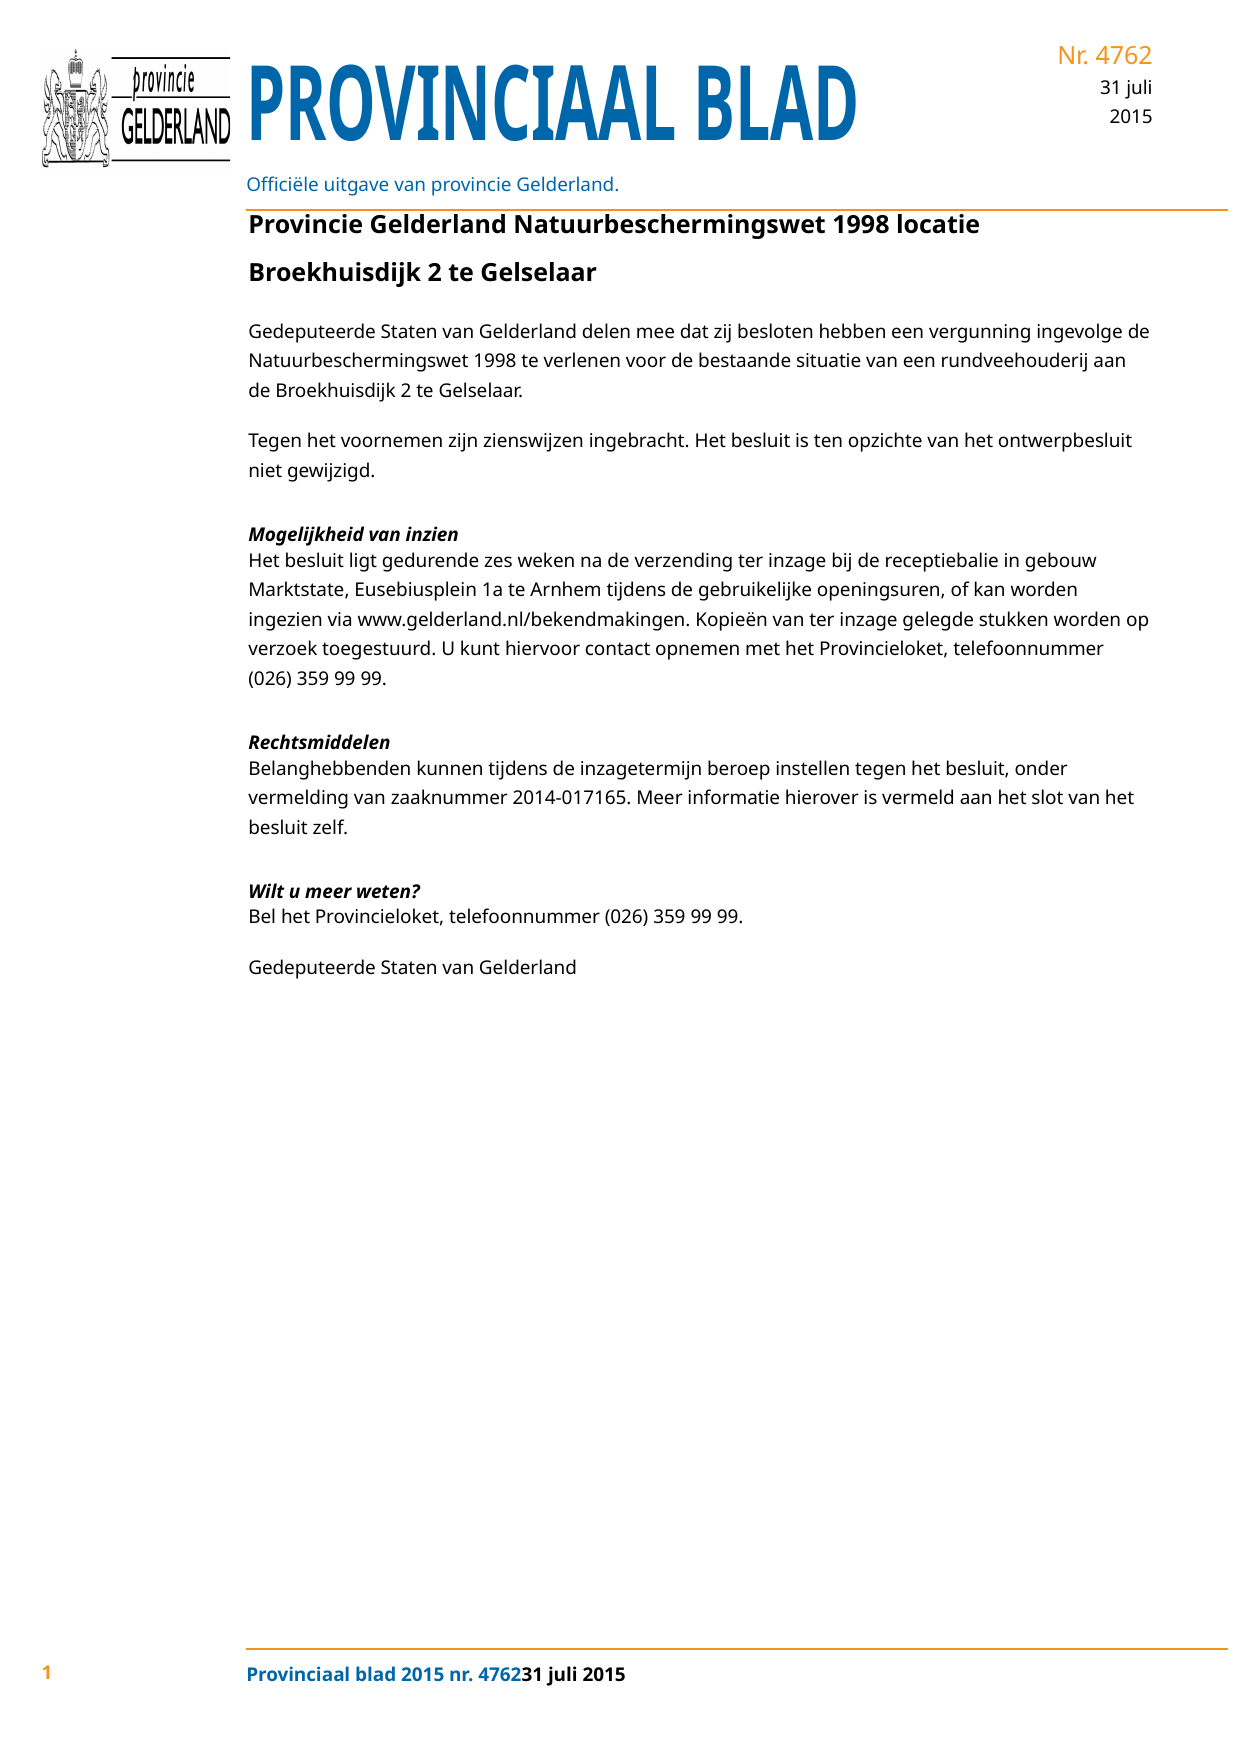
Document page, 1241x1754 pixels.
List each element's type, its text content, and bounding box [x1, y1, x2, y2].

text Mogelijkheid van inzien [248, 521, 1152, 547]
text Gedeputeerde Staten van Gelderland delen mee dat zij besloten hebben een vergunning ingevolge de Natuurbeschermingswet 1998 te verlenen voor de bestaande situatie van een rundveehouderij aan de Broekhuisdijk 2 te Gelselaar. [248, 318, 1152, 403]
text Het besluit ligt gedurende zes weken na de verzending ter inzage bij de receptiebalie in gebouw Marktstate, Eusebiusplein 1a te Arnhem tijdens de gebruikelijke openingsuren, of kan worden ingezien via www.gelderland.nl/bekendmakingen. Kopieën van ter inzage gelegde stukken worden op verzoek toegestuurd. U kunt hiervoor contact opnemen met het Provincieloket, telefoonnummer (026) 359 99 99. [248, 547, 1152, 691]
text Gedeputeerde Staten van Gelderland [248, 954, 1152, 980]
picture [41, 47, 231, 172]
text Wilt u meer weten? [248, 878, 1152, 904]
text Bel het Provincieloket, telefoonnummer (026) 359 99 99. [248, 904, 1152, 929]
text Belanghebbenden kunnen tijdens de inzagetermijn beroep instellen tegen het besluit, onder vermelding van zaaknummer 2014-017165. Meer informatie hierover is vermeld aan het slot van het besluit zelf. [248, 755, 1152, 840]
text Provincie Gelderland Natuurbeschermingswet 1998 locatie Broekhuisdijk 2 te Gelselaar [248, 211, 1152, 288]
text Tegen het voornemen zijn zienswijzen ingebracht. Het besluit is ten opzichte van het ontwerpbesluit niet gewijzigd. [248, 427, 1152, 483]
text Rechtsmiddelen [248, 729, 1152, 755]
